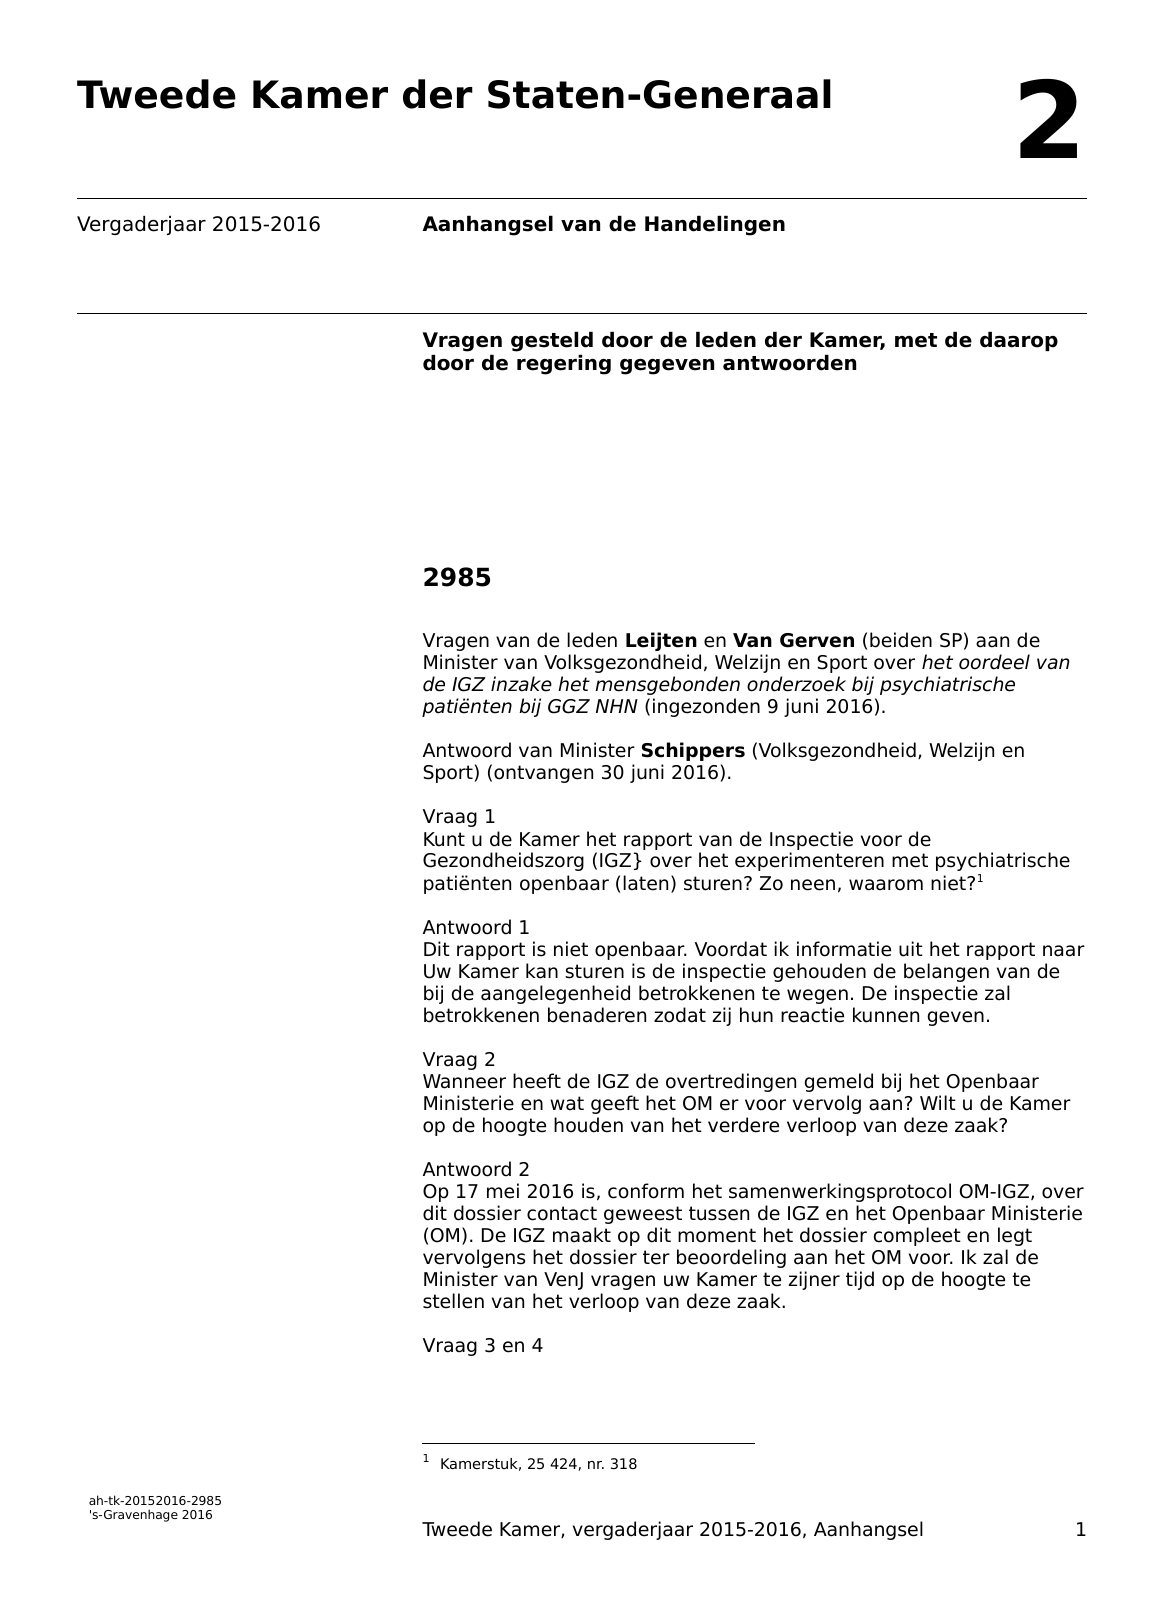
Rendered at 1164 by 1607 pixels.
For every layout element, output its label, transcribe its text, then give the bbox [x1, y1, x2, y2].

text 2985 [422, 563, 1087, 592]
table_cell Vergaderjaar 2015-2016 [77, 199, 422, 313]
table_cell Aanhangsel van de Handelingen [422, 199, 1087, 313]
text Vraag 3 en 4 [422, 1335, 1087, 1357]
table_cell Vragen gesteld door de leden der Kamer, met de daarop door de regering gegeven antwoorden [422, 314, 1087, 375]
text ah-tk-20152016-2985 [88, 1494, 323, 1508]
text Op 17 mei 2016 is, conform het samenwerkingsprotocol OM-IGZ, over dit dossier contact geweest tussen de IGZ en het Openbaar Ministerie (OM). De IGZ maakt op dit moment het dossier compleet en legt vervolgens het dossier ter beoordeling aan het OM voor. Ik zal de Minister van VenJ vragen uw Kamer te zijner tijd op de hoogte te stellen van het verloop van deze zaak. [422, 1181, 1087, 1313]
table_header 2 [886, 59, 1087, 198]
table_cell [77, 314, 422, 375]
text Wanneer heeft de IGZ de overtredingen gemeld bij het Openbaar Ministerie en wat geeft het OM er voor vervolg aan? Wilt u de Kamer op de hoogte houden van het verdere verloop van deze zaak? [422, 1071, 1087, 1137]
text Kunt u de Kamer het rapport van de Inspectie voor de Gezondheidszorg (IGZ} over het experimenteren met psychiatrische patiënten openbaar (laten) sturen? Zo neen, waarom niet? [422, 828, 1087, 894]
text Dit rapport is niet openbaar. Voordat ik informatie uit het rapport naar Uw Kamer kan sturen is de inspectie gehouden de belangen van de bij de aangelegenheid betrokkenen te wegen. De inspectie zal betrokkenen benaderen zodat zij hun reactie kunnen geven. [422, 938, 1087, 1026]
text Antwoord 1 [422, 917, 1087, 938]
table_header Tweede Kamer der Staten-Generaal [77, 59, 886, 198]
text 's-Gravenhage 2016 [88, 1508, 323, 1522]
text Kamerstuk, 25 424, nr. 318 [422, 1452, 1087, 1474]
text Vragen van de leden Leijten en Van Gerven (beiden SP) aan de Minister van Volksgezondheid, Welzijn en Sport over het oordeel van de IGZ inzake het mensgebonden onderzoek bij psychiatrische patiënten bij GGZ NHN (ingezonden 9 juni 2016). [422, 630, 1087, 718]
text Vraag 1 [422, 806, 1087, 828]
text Vraag 2 [422, 1049, 1087, 1071]
text Antwoord van Minister Schippers (Volksgezondheid, Welzijn en Sport) (ontvangen 30 juni 2016). [422, 740, 1087, 784]
text Antwoord 2 [422, 1159, 1087, 1181]
